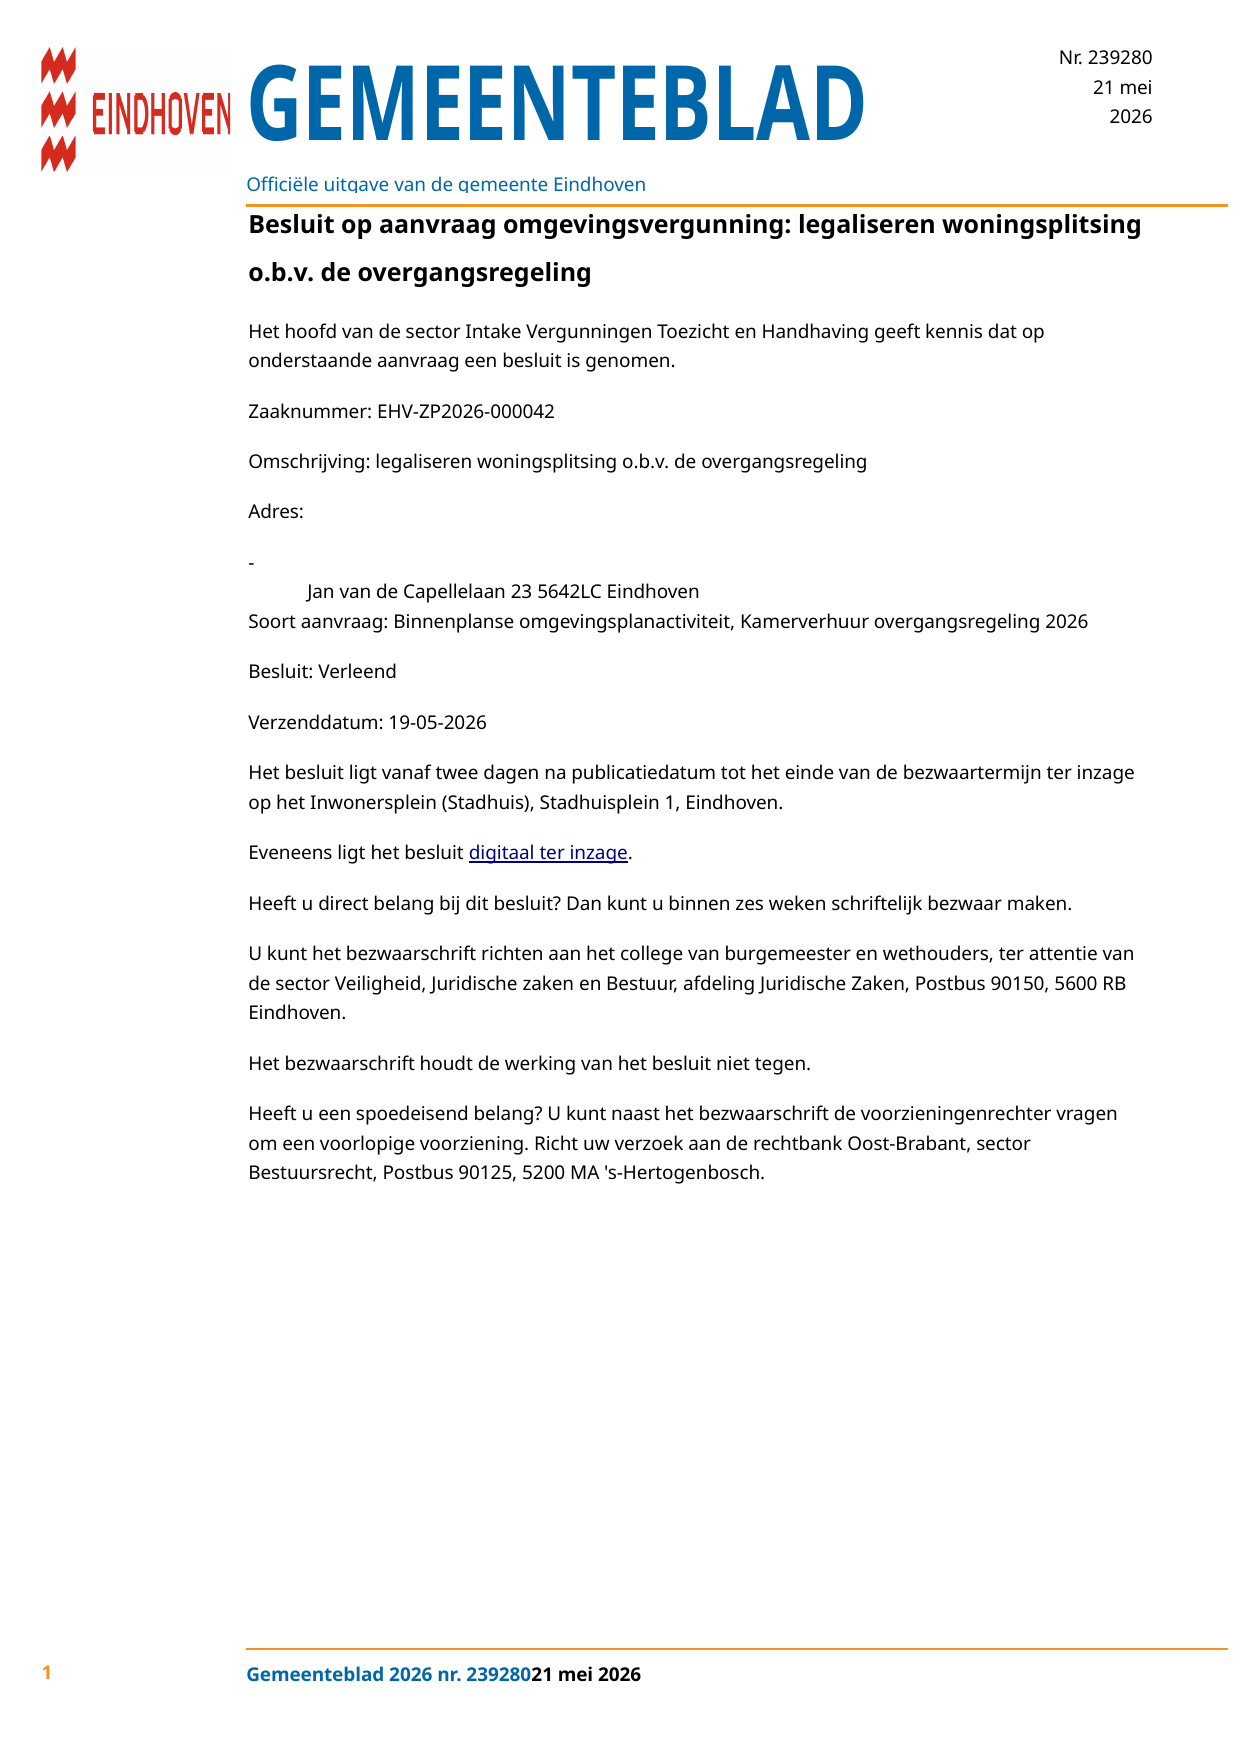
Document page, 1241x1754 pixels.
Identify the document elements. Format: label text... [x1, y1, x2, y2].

picture [41, 47, 231, 172]
text Omschrijving: legaliseren woningsplitsing o.b.v. de overgangsregeling [248, 448, 1152, 474]
text Besluit: Verleend [248, 659, 1152, 684]
text Verzenddatum: 19-05-2026 [248, 709, 1152, 735]
text Het besluit ligt vanaf twee dagen na publicatiedatum tot het einde van de bezwaartermijn ter inzage op het Inwonersplein (Stadhuis), Stadhuisplein 1, Eindhoven. [248, 759, 1152, 815]
list Jan van de Capellelaan 23 5642LC Eindhoven [248, 579, 1152, 604]
text Besluit op aanvraag omgevingsvergunning: legaliseren woningsplitsing o.b.v. de overgangsregeling [248, 207, 1152, 288]
text Het bezwaarschrift houdt de werking van het besluit niet tegen. [248, 1050, 1152, 1076]
text Eveneens ligt het besluit digitaal ter inzage. [248, 839, 1152, 865]
text U kunt het bezwaarschrift richten aan het college van burgemeester en wethouders, ter attentie van de sector Veiligheid, Juridische zaken en Bestuur, afdeling Juridische Zaken, Postbus 90150, 5600 RB Eindhoven. [248, 940, 1152, 1025]
text Heeft u direct belang bij dit besluit? Dan kunt u binnen zes weken schriftelijk bezwaar maken. [248, 890, 1152, 916]
text Heeft u een spoedeisend belang? U kunt naast het bezwaarschrift de voorzieningenrechter vragen om een voorlopige voorziening. Richt uw verzoek aan de rechtbank Oost-Brabant, sector Bestuursrecht, Postbus 90125, 5200 MA 's-Hertogenbosch. [248, 1100, 1152, 1185]
text Adres: [248, 499, 1152, 524]
text Het hoofd van de sector Intake Vergunningen Toezicht en Handhaving geeft kennis dat op onderstaande aanvraag een besluit is genomen. [248, 318, 1152, 373]
text Soort aanvraag: Binnenplanse omgevingsplanactiviteit, Kamerverhuur overgangsregeling 2026 [248, 608, 1152, 634]
text Zaaknummer: EHV-ZP2026-000042 [248, 398, 1152, 424]
